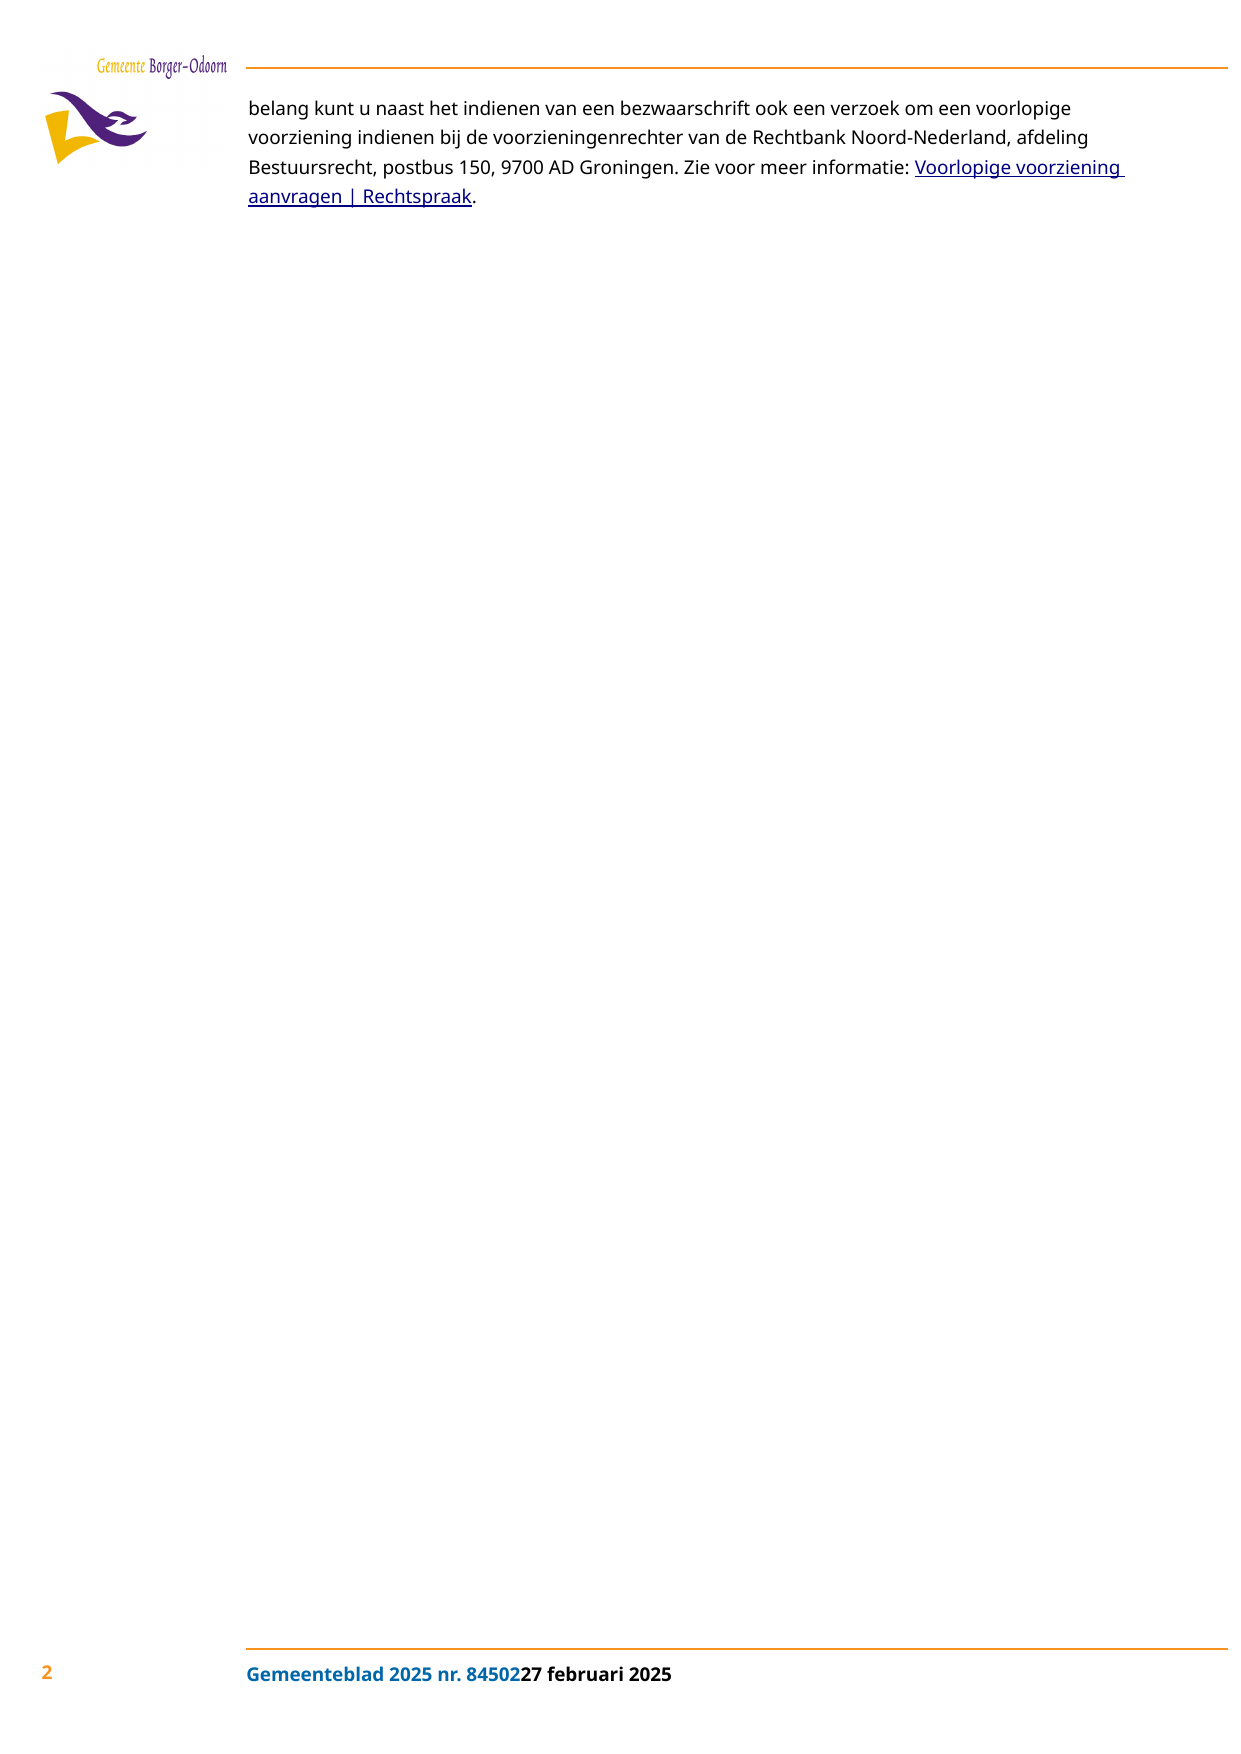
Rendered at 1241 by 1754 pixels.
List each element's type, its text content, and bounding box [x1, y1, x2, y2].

picture [41, 47, 231, 172]
text belang kunt u naast het indienen van een bezwaarschrift ook een verzoek om een voorlopige voorziening indienen bij de voorzieningenrechter van de Rechtbank Noord-Nederland, afdeling Bestuursrecht, postbus 150, 9700 AD Groningen. Zie voor meer informatie: Voorlopige voorziening aanvragen | Rechtspraak. [248, 95, 1152, 209]
